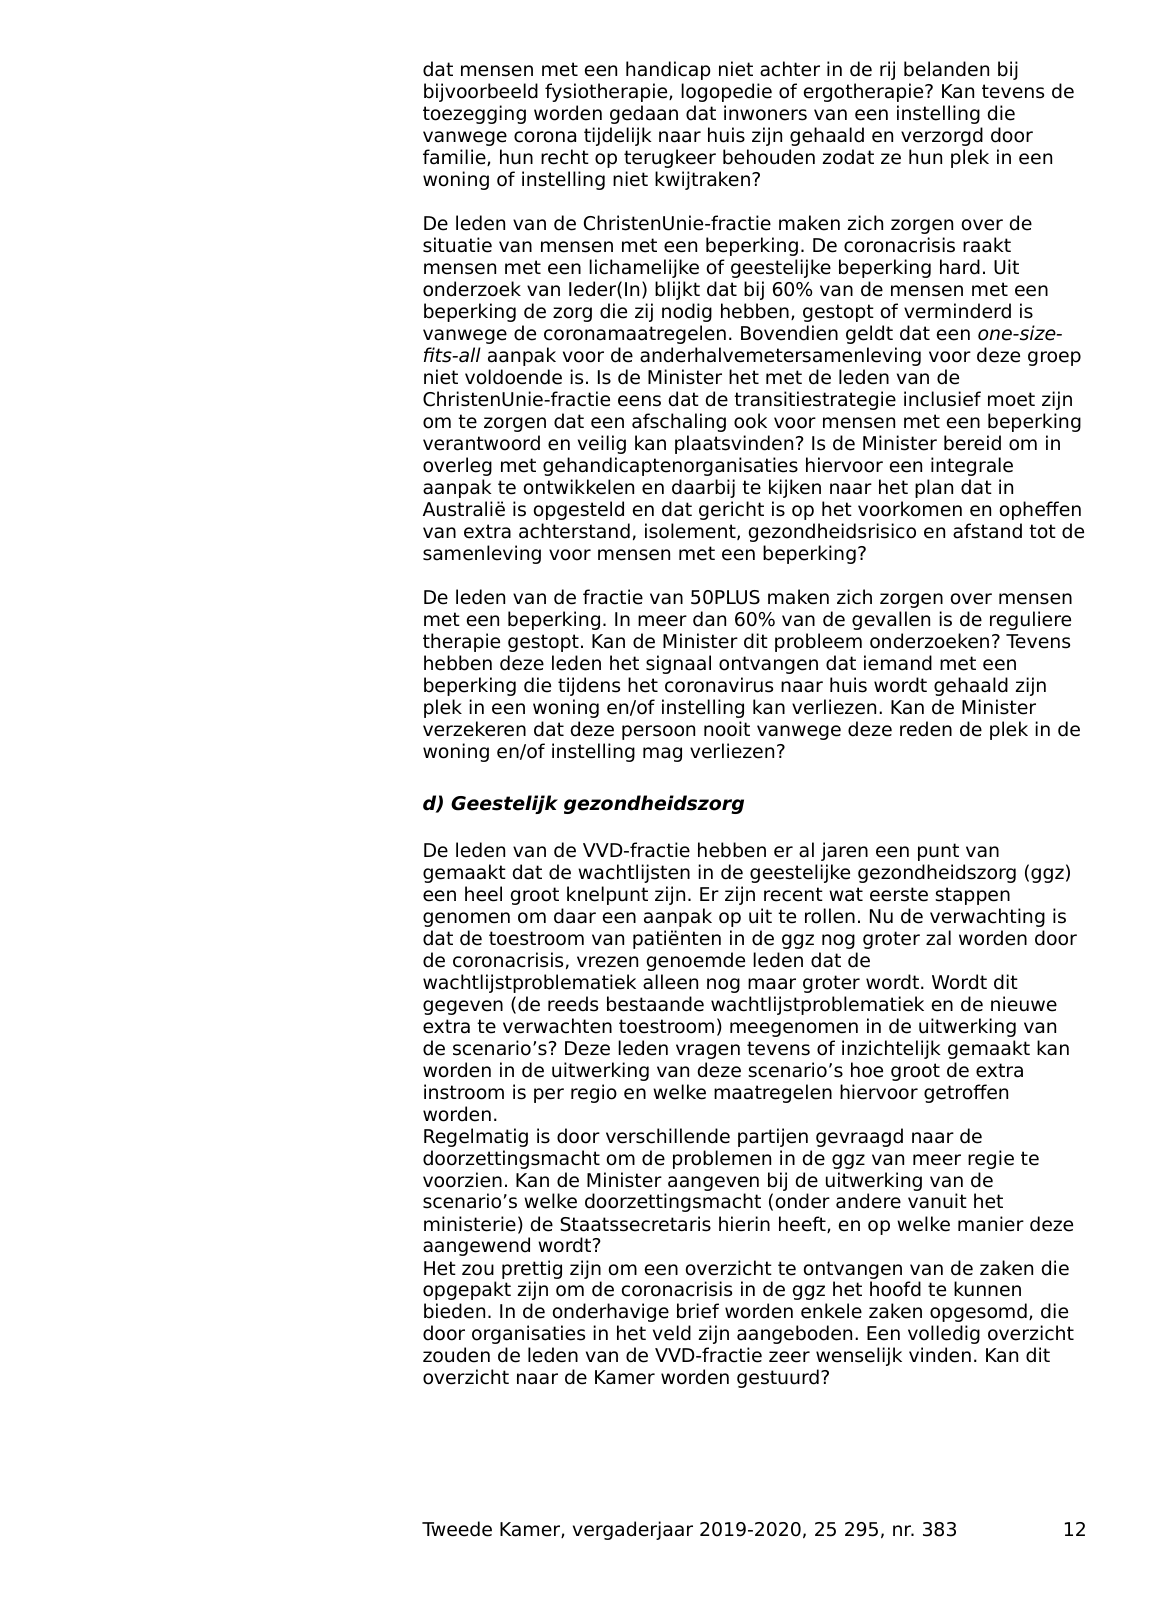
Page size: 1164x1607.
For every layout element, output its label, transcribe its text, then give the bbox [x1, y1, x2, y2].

text De leden van de ChristenUnie-fractie maken zich zorgen over de situatie van mensen met een beperking. De coronacrisis raakt mensen met een lichamelijke of geestelijke beperking hard. Uit onderzoek van Ieder(In) blijkt dat bij 60% van de mensen met een beperking de zorg die zij nodig hebben, gestopt of verminderd is vanwege de coronamaatregelen. Bovendien geldt dat een one-size-fits-all aanpak voor de anderhalvemetersamenleving voor deze groep niet voldoende is. Is de Minister het met de leden van de ChristenUnie-fractie eens dat de transitiestrategie inclusief moet zijn om te zorgen dat een afschaling ook voor mensen met een beperking verantwoord en veilig kan plaatsvinden? Is de Minister bereid om in overleg met gehandicaptenorganisaties hiervoor een integrale aanpak te ontwikkelen en daarbij te kijken naar het plan dat in Australië is opgesteld en dat gericht is op het voorkomen en opheffen van extra achterstand, isolement, gezondheidsrisico en afstand tot de samenleving voor mensen met een beperking? [422, 213, 1087, 565]
text Het zou prettig zijn om een overzicht te ontvangen van de zaken die opgepakt zijn om de coronacrisis in de ggz het hoofd te kunnen bieden. In de onderhavige brief worden enkele zaken opgesomd, die door organisaties in het veld zijn aangeboden. Een volledig overzicht zouden de leden van de VVD-fractie zeer wenselijk vinden. Kan dit overzicht naar de Kamer worden gestuurd? [422, 1257, 1087, 1389]
text De leden van de VVD-fractie hebben er al jaren een punt van gemaakt dat de wachtlijsten in de geestelijke gezondheidszorg (ggz) een heel groot knelpunt zijn. Er zijn recent wat eerste stappen genomen om daar een aanpak op uit te rollen. Nu de verwachting is dat de toestroom van patiënten in de ggz nog groter zal worden door de coronacrisis, vrezen genoemde leden dat de wachtlijstproblematiek alleen nog maar groter wordt. Wordt dit gegeven (de reeds bestaande wachtlijstproblematiek en de nieuwe extra te verwachten toestroom) meegenomen in de uitwerking van de scenario’s? Deze leden vragen tevens of inzichtelijk gemaakt kan worden in de uitwerking van deze scenario’s hoe groot de extra instroom is per regio en welke maatregelen hiervoor getroffen worden. [422, 840, 1087, 1126]
text De leden van de fractie van 50PLUS maken zich zorgen over mensen met een beperking. In meer dan 60% van de gevallen is de reguliere therapie gestopt. Kan de Minister dit probleem onderzoeken? Tevens hebben deze leden het signaal ontvangen dat iemand met een beperking die tijdens het coronavirus naar huis wordt gehaald zijn plek in een woning en/of instelling kan verliezen. Kan de Minister verzekeren dat deze persoon nooit vanwege deze reden de plek in de woning en/of instelling mag verliezen? [422, 587, 1087, 763]
text dat mensen met een handicap niet achter in de rij belanden bij bijvoorbeeld fysiotherapie, logopedie of ergotherapie? Kan tevens de toezegging worden gedaan dat inwoners van een instelling die vanwege corona tijdelijk naar huis zijn gehaald en verzorgd door familie, hun recht op terugkeer behouden zodat ze hun plek in een woning of instelling niet kwijtraken? [422, 59, 1087, 191]
text Regelmatig is door verschillende partijen gevraagd naar de doorzettingsmacht om de problemen in de ggz van meer regie te voorzien. Kan de Minister aangeven bij de uitwerking van de scenario’s welke doorzettingsmacht (onder andere vanuit het ministerie) de Staatssecretaris hierin heeft, en op welke manier deze aangewend wordt? [422, 1126, 1087, 1257]
subtitle d) Geestelijk gezondheidszorg [422, 793, 1087, 815]
